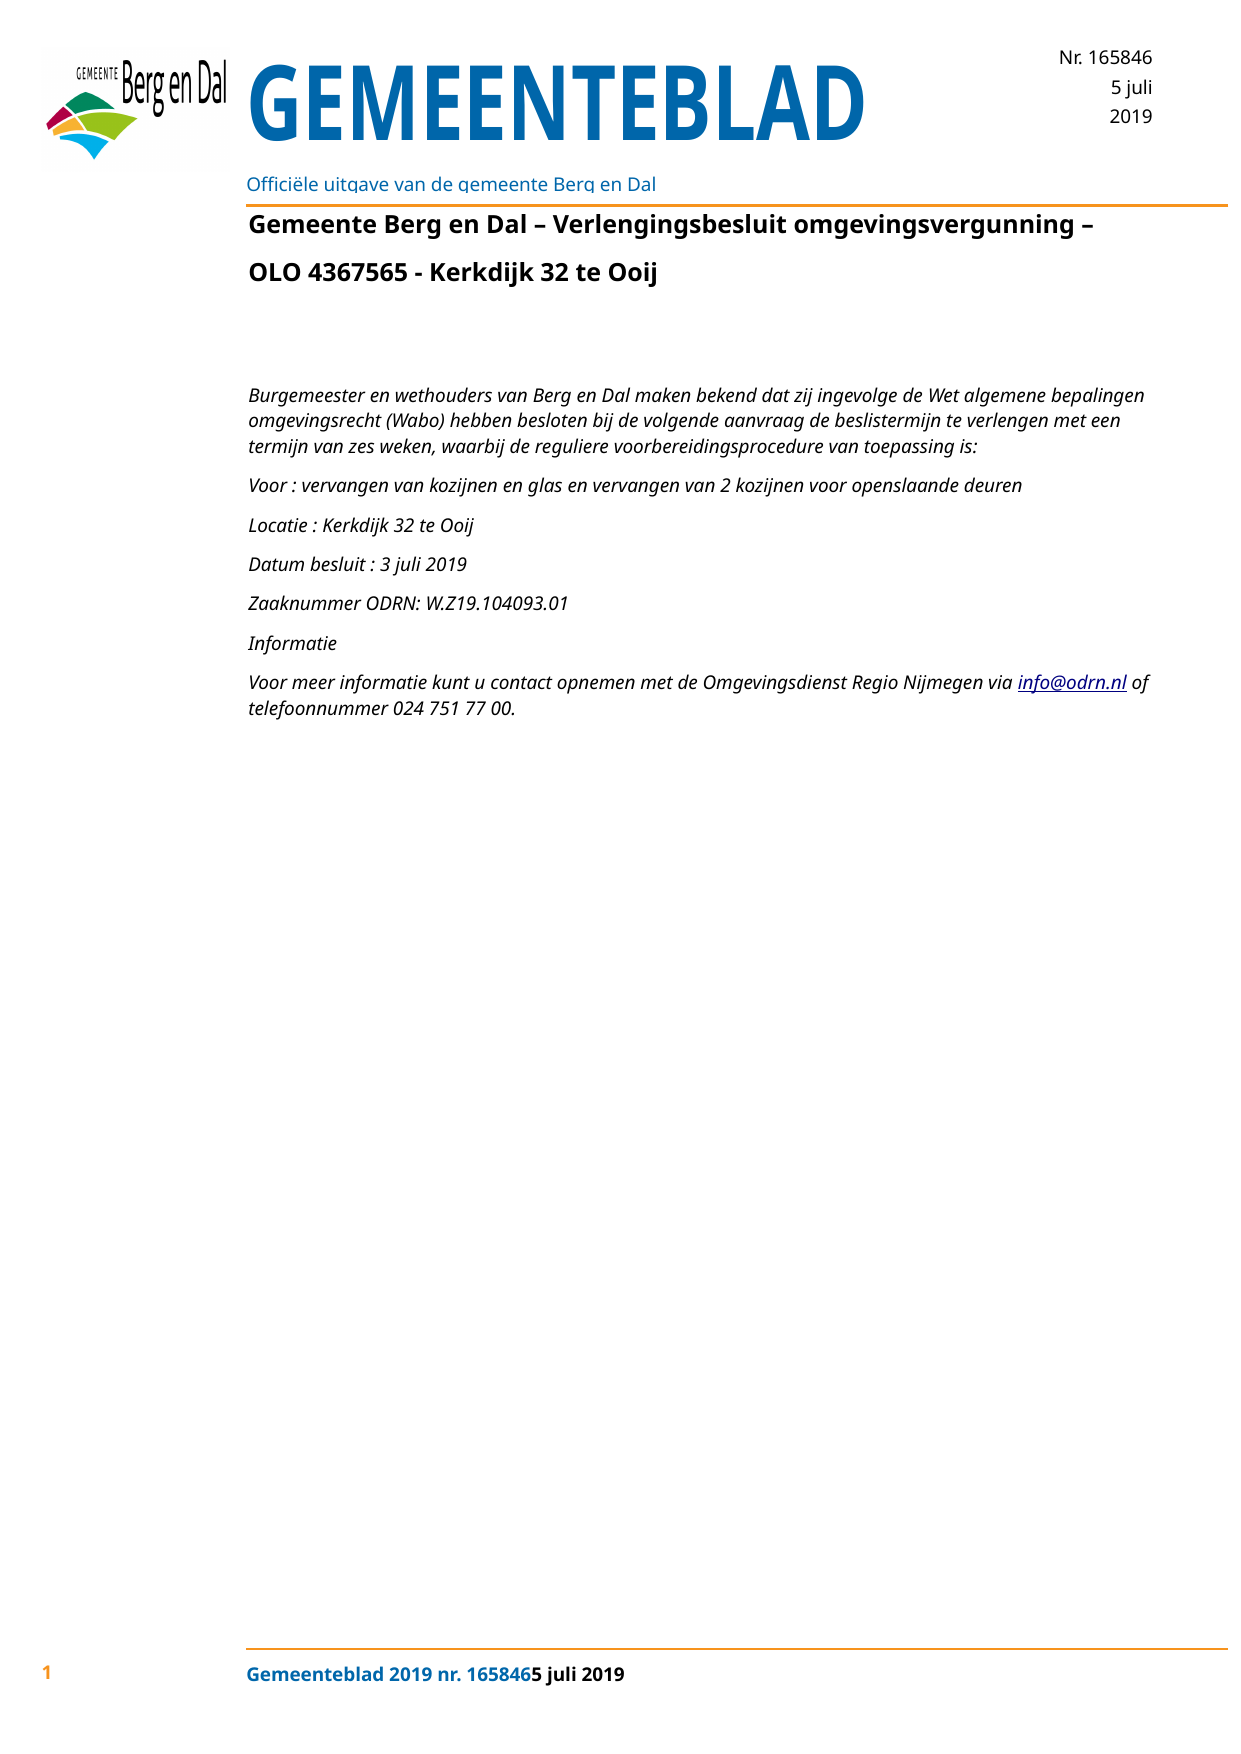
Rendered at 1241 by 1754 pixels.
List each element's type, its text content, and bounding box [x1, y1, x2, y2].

text Gemeente Berg en Dal – Verlengingsbesluit omgevingsvergunning – OLO 4367565 - Kerkdijk 32 te Ooij [248, 207, 1152, 288]
text Locatie : Kerkdijk 32 te Ooij [248, 512, 1152, 538]
text Datum besluit : 3 juli 2019 [248, 551, 1152, 577]
picture [41, 47, 231, 172]
text Burgemeester en wethouders van Berg en Dal maken bekend dat zij ingevolge de Wet algemene bepalingen omgevingsrecht (Wabo) hebben besloten bij de volgende aanvraag de beslistermijn te verlengen met een termijn van zes weken, waarbij de reguliere voorbereidingsprocedure van toepassing is: [248, 382, 1152, 459]
text Informatie [248, 630, 1152, 655]
text Voor meer informatie kunt u contact opnemen met de Omgevingsdienst Regio Nijmegen via info@odrn.nl of telefoonnummer 024 751 77 00. [248, 669, 1152, 720]
text Zaaknummer ODRN: W.Z19.104093.01 [248, 590, 1152, 616]
text Voor : vervangen van kozijnen en glas en vervangen van 2 kozijnen voor openslaande deuren [248, 473, 1152, 498]
